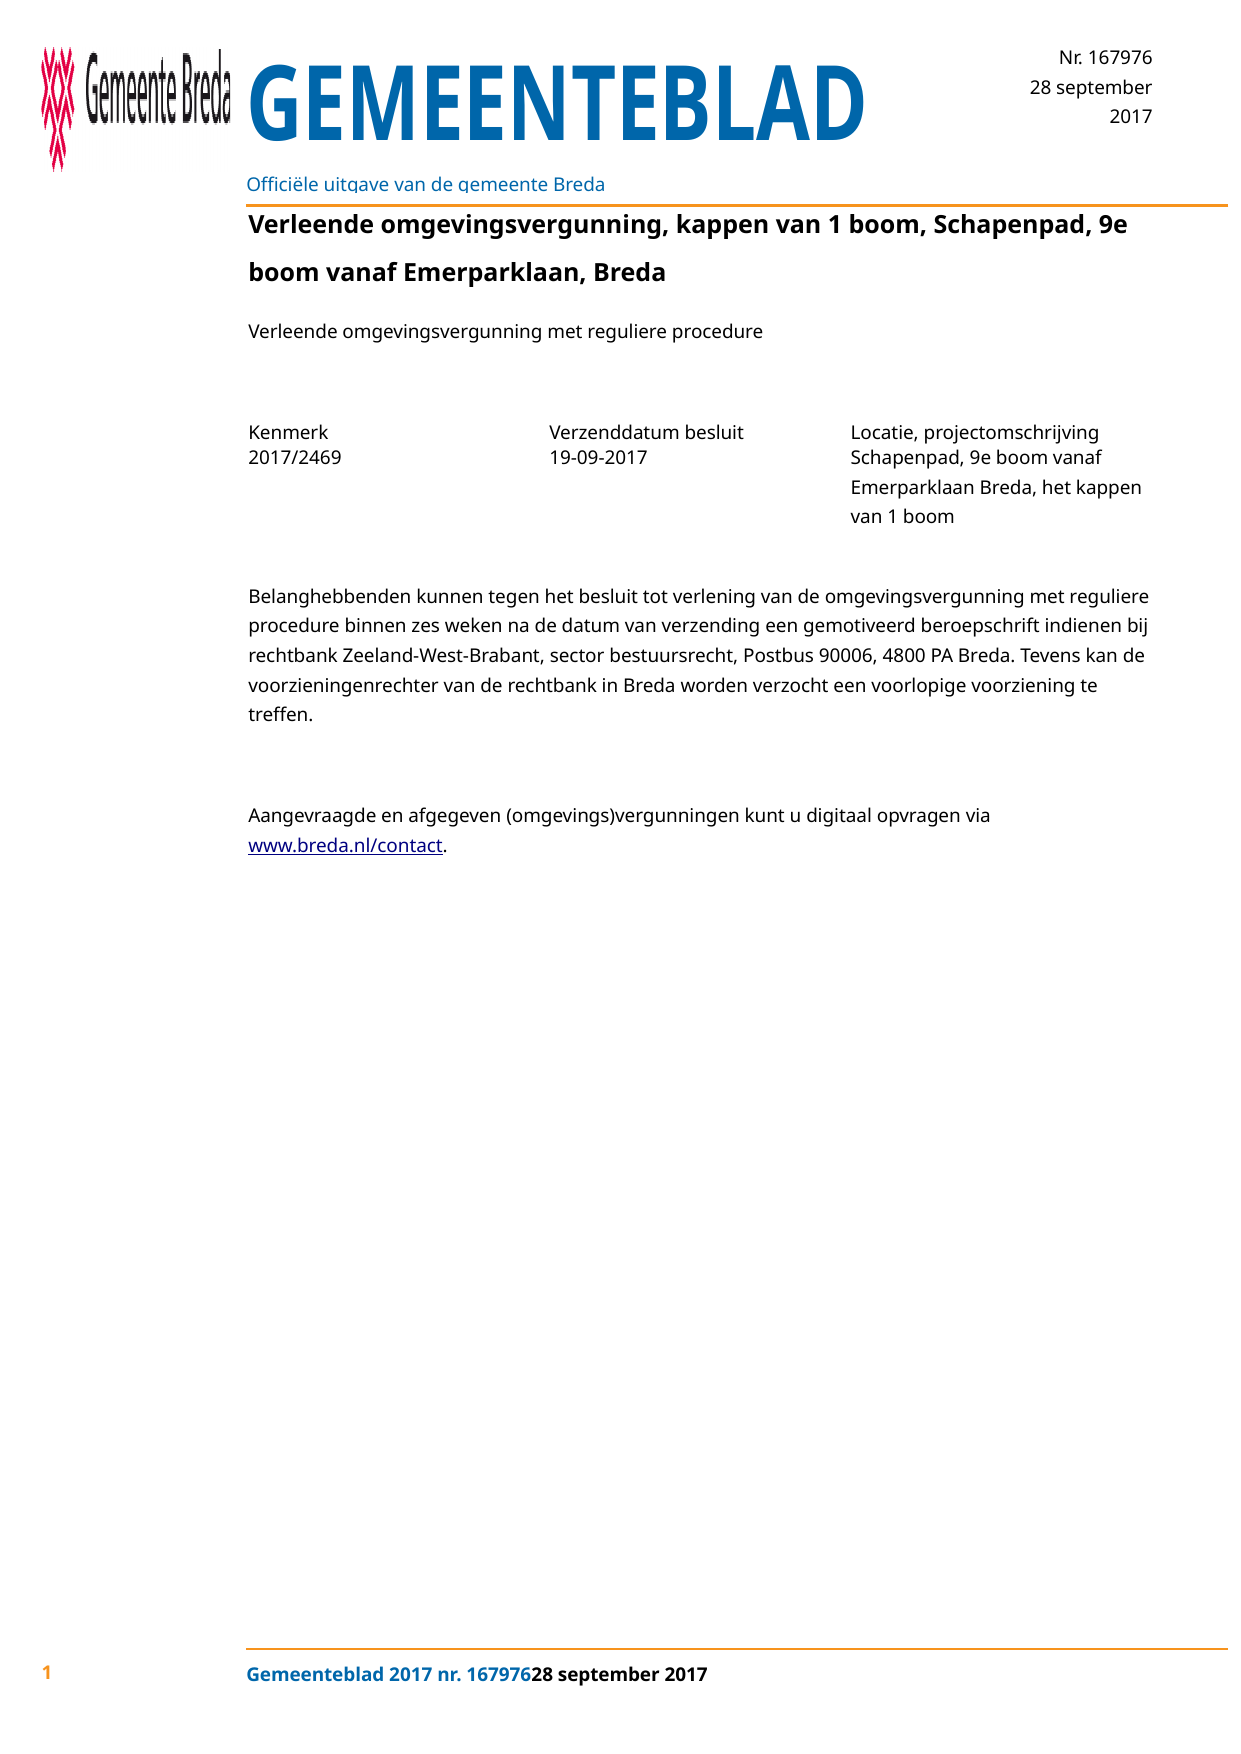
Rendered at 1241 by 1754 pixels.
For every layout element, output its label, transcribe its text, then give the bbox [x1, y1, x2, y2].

picture [41, 47, 231, 172]
table_cell Schapenpad, 9e boom vanaf Emerparklaan Breda, het kappen van 1 boom [850, 445, 1152, 529]
text Aangevraagde en afgegeven (omgevings)vergunningen kunt u digitaal opvragen via www.breda.nl/contact. [248, 802, 1152, 858]
table_header Kenmerk [248, 419, 549, 444]
table_header Verzenddatum besluit [549, 419, 850, 444]
text Verleende omgevingsvergunning met reguliere procedure [248, 318, 1152, 344]
text Verleende omgevingsvergunning, kappen van 1 boom, Schapenpad, 9e boom vanaf Emerparklaan, Breda [248, 207, 1152, 288]
table_header Locatie, projectomschrijving [850, 419, 1152, 444]
text Belanghebbenden kunnen tegen het besluit tot verlening van de omgevingsvergunning met reguliere procedure binnen zes weken na de datum van verzending een gemotiveerd beroepschrift indienen bij rechtbank Zeeland-West-Brabant, sector bestuursrecht, Postbus 90006, 4800 PA Breda. Tevens kan de voorzieningenrechter van de rechtbank in Breda worden verzocht een voorlopige voorziening te treffen. [248, 583, 1152, 727]
table_cell 2017/2469 [248, 445, 549, 529]
table_cell 19-09-2017 [549, 445, 850, 529]
